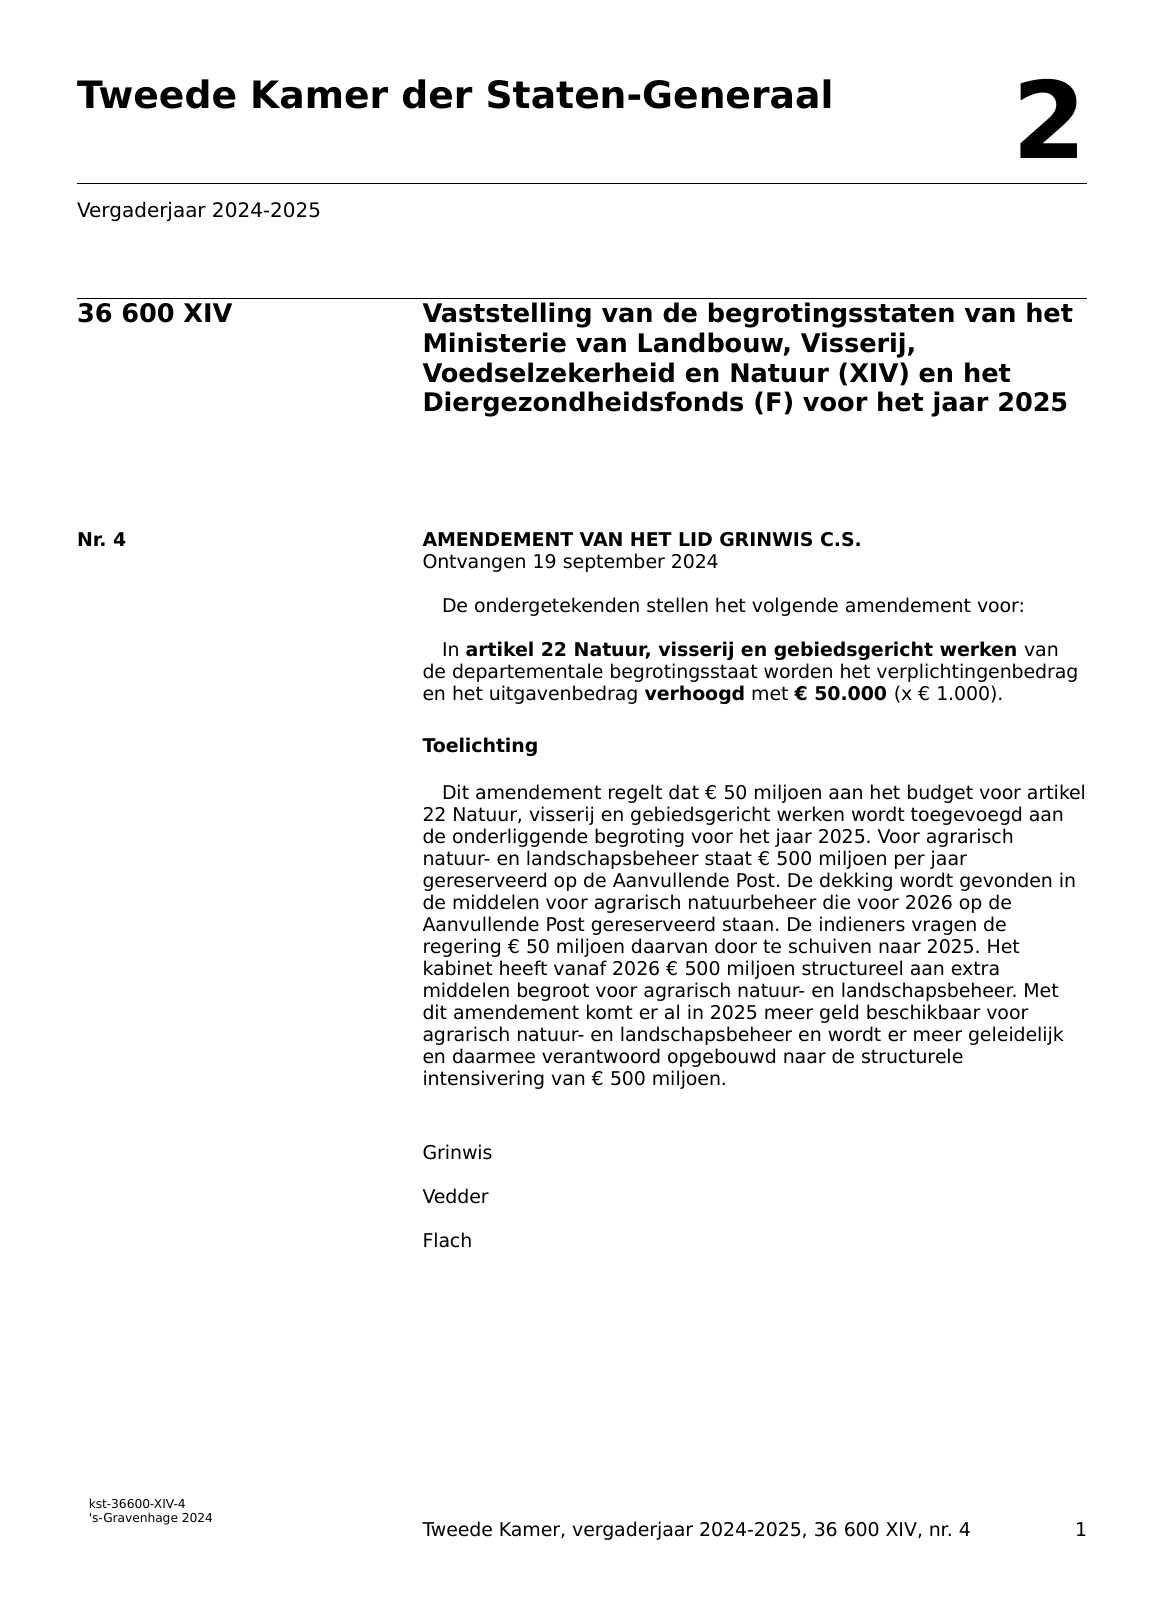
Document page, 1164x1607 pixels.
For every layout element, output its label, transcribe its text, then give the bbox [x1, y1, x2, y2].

table_header 2 [886, 59, 1087, 183]
subtitle Toelichting [422, 735, 1087, 757]
text kst-36600-XIV-4 [88, 1497, 323, 1511]
subtitle 36 600 XIV Vaststelling van de begrotingsstaten van het Ministerie van Landbouw, Visserij, Voedselzekerheid en Natuur (XIV) en het Diergezondheidsfonds (F) voor het jaar 2025 [77, 299, 1087, 418]
text In artikel 22 Natuur, visserij en gebiedsgericht werken van de departementale begrotingsstaat worden het verplichtingenbedrag en het uitgavenbedrag verhoogd met € 50.000 (x € 1.000). [422, 639, 1087, 705]
table_header Tweede Kamer der Staten-Generaal [77, 59, 886, 183]
text De ondergetekenden stellen het volgende amendement voor: [422, 595, 1087, 617]
table_cell Vergaderjaar 2024-2025 [77, 184, 1087, 298]
text Ontvangen 19 september 2024 [422, 551, 1087, 573]
text 's-Gravenhage 2024 [88, 1511, 323, 1525]
subtitle Nr. 4 AMENDEMENT VAN HET LID GRINWIS C.S. [77, 529, 1087, 551]
text Dit amendement regelt dat € 50 miljoen aan het budget voor artikel 22 Natuur, visserij en gebiedsgericht werken wordt toegevoegd aan de onderliggende begroting voor het jaar 2025. Voor agrarisch natuur- en landschapsbeheer staat € 500 miljoen per jaar gereserveerd op de Aanvullende Post. De dekking wordt gevonden in de middelen voor agrarisch natuurbeheer die voor 2026 op de Aanvullende Post gereserveerd staan. De indieners vragen de regering € 50 miljoen daarvan door te schuiven naar 2025. Het kabinet heeft vanaf 2026 € 500 miljoen structureel aan extra middelen begroot voor agrarisch natuur- en landschapsbeheer. Met dit amendement komt er al in 2025 meer geld beschikbaar voor agrarisch natuur- en landschapsbeheer en wordt er meer geleidelijk en daarmee verantwoord opgebouwd naar de structurele intensivering van € 500 miljoen. [422, 782, 1087, 1090]
text Grinwis Vedder Flach [422, 1120, 1087, 1252]
